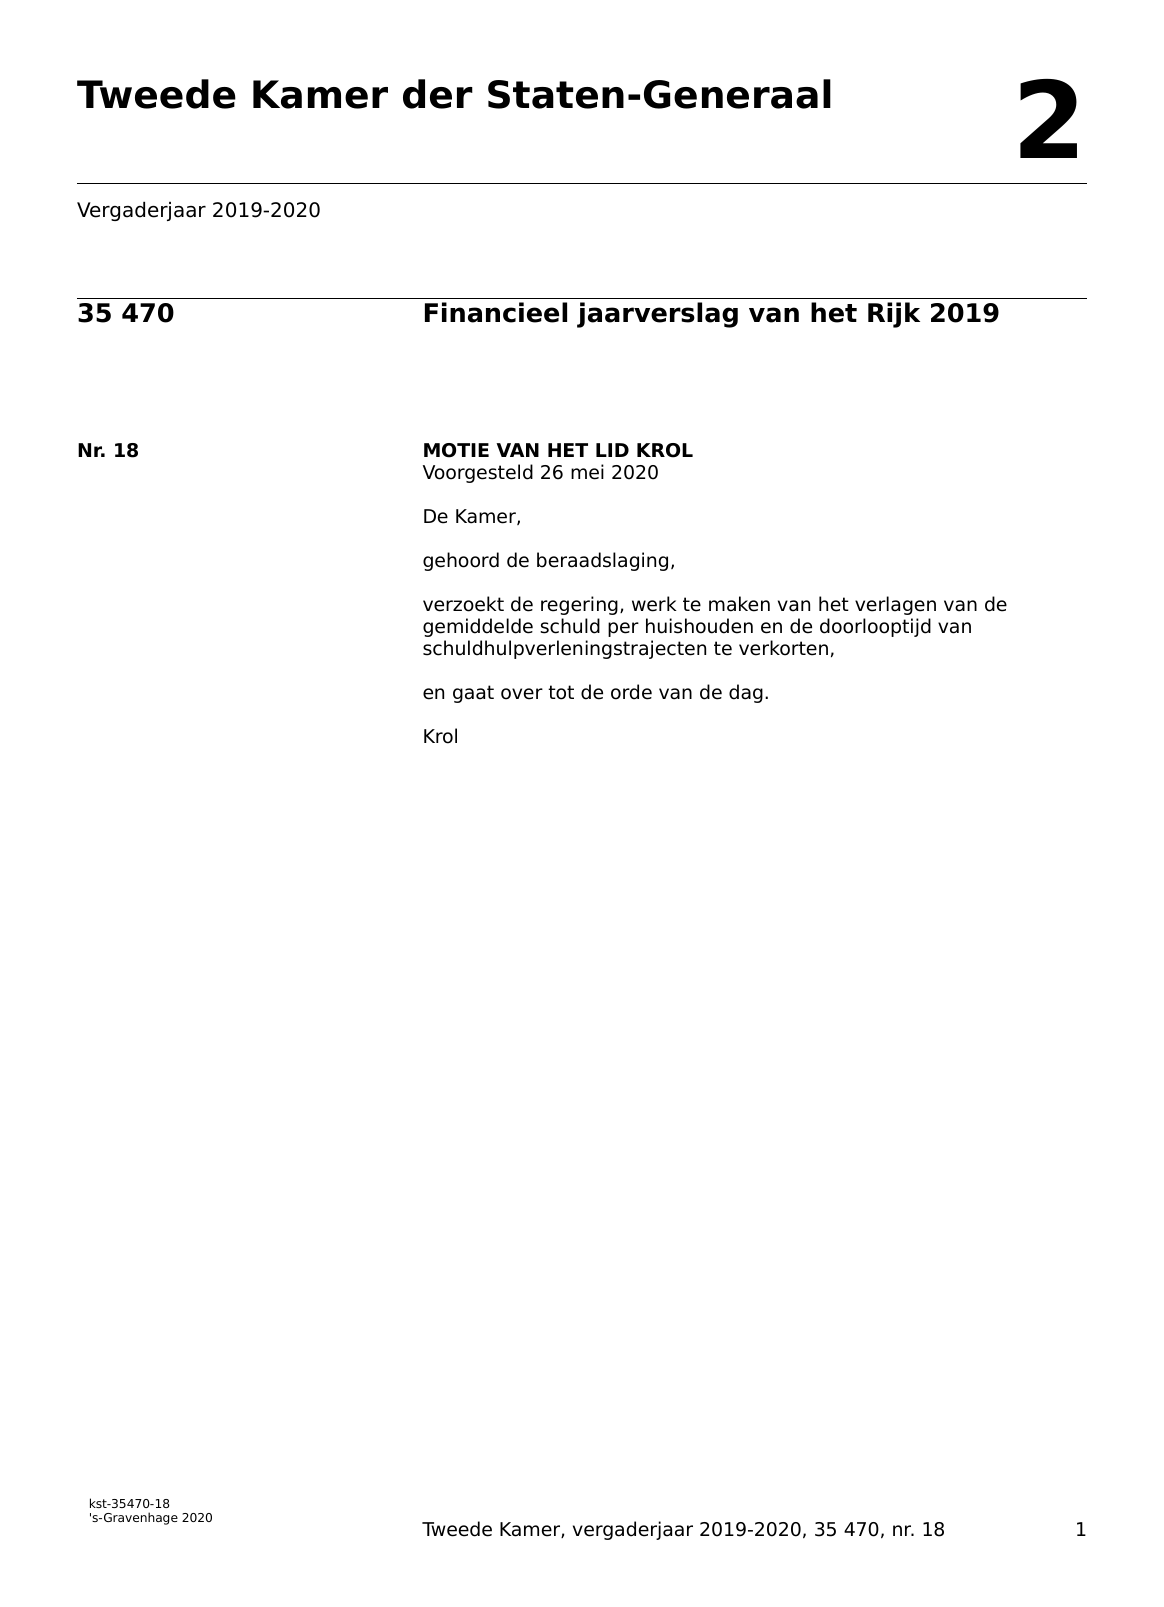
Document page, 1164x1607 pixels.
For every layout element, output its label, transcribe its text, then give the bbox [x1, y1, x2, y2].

text Voorgesteld 26 mei 2020 [422, 462, 1087, 484]
subtitle Nr. 18 MOTIE VAN HET LID KROL [77, 440, 1087, 462]
text 's-Gravenhage 2020 [88, 1511, 323, 1525]
text verzoekt de regering, werk te maken van het verlagen van de gemiddelde schuld per huishouden en de doorlooptijd van schuldhulpverleningstrajecten te verkorten, [422, 594, 1087, 660]
text Krol [422, 726, 1087, 748]
text kst-35470-18 [88, 1497, 323, 1511]
table_cell Vergaderjaar 2019-2020 [77, 184, 1087, 298]
table_header Tweede Kamer der Staten-Generaal [77, 59, 886, 183]
text De Kamer, [422, 506, 1087, 528]
text gehoord de beraadslaging, [422, 550, 1087, 572]
text en gaat over tot de orde van de dag. [422, 682, 1087, 704]
subtitle 35 470 Financieel jaarverslag van het Rijk 2019 [77, 299, 1087, 329]
table_header 2 [886, 59, 1087, 183]
